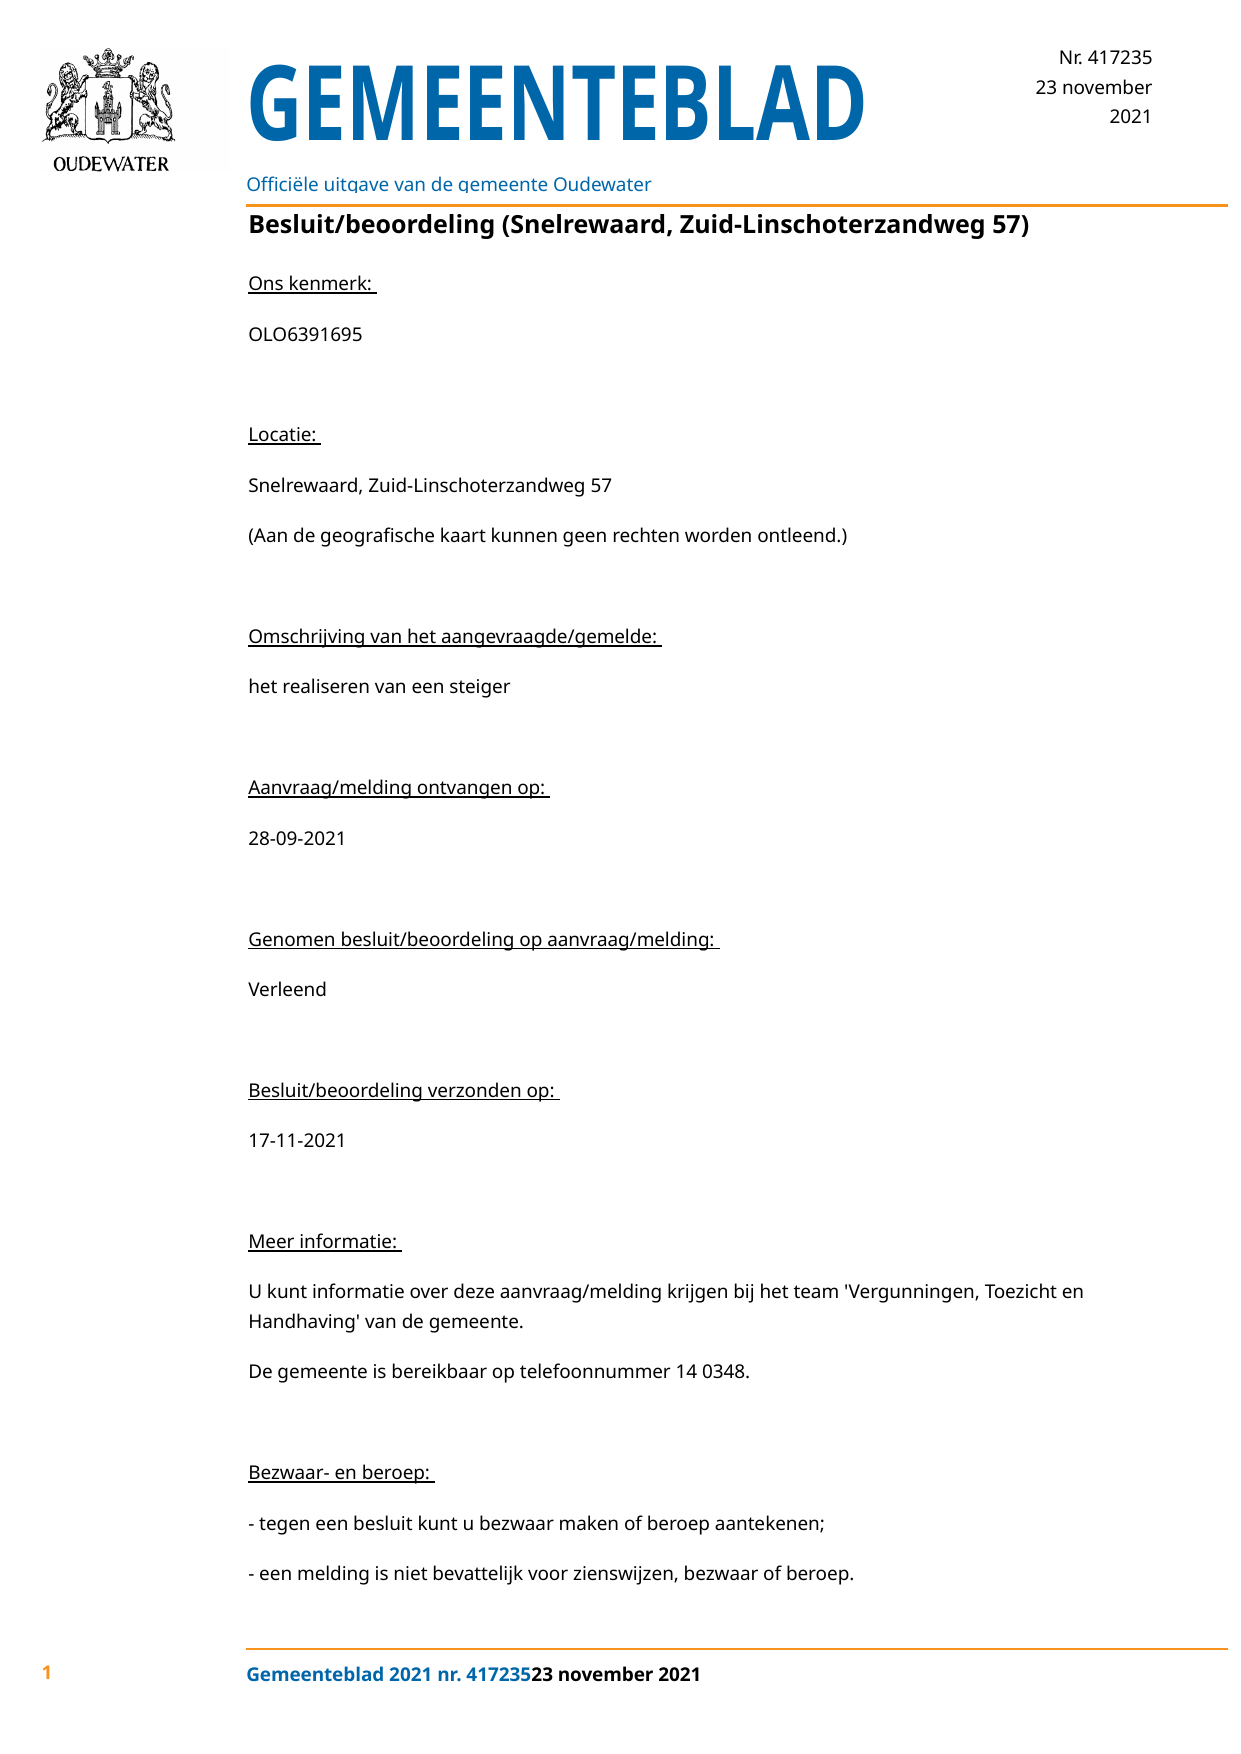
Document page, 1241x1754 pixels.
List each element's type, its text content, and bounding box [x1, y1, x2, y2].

text (Aan de geografische kaart kunnen geen rechten worden ontleend.) [248, 522, 1152, 548]
text - een melding is niet bevattelijk voor zienswijzen, bezwaar of beroep. [248, 1560, 1152, 1586]
text - tegen een besluit kunt u bezwaar maken of beroep aantekenen; [248, 1510, 1152, 1536]
text Bezwaar- en beroep: [248, 1459, 1152, 1485]
picture [41, 47, 231, 172]
text Ons kenmerk: [248, 270, 1152, 296]
text U kunt informatie over deze aanvraag/melding krijgen bij het team 'Vergunningen, Toezicht en Handhaving' van de gemeente. [248, 1279, 1152, 1334]
text 17-11-2021 [248, 1127, 1152, 1153]
text Verleend [248, 976, 1152, 1002]
text Genomen besluit/beoordeling op aanvraag/melding: [248, 926, 1152, 951]
text Besluit/beoordeling verzonden op: [248, 1077, 1152, 1103]
text OLO6391695 [248, 321, 1152, 346]
text het realiseren van een steiger [248, 674, 1152, 699]
text Meer informatie: [248, 1228, 1152, 1254]
text Snelrewaard, Zuid-Linschoterzandweg 57 [248, 472, 1152, 498]
text De gemeente is bereikbaar op telefoonnummer 14 0348. [248, 1359, 1152, 1384]
text Locatie: [248, 422, 1152, 447]
text 28-09-2021 [248, 825, 1152, 851]
text Omschrijving van het aangevraagde/gemelde: [248, 623, 1152, 649]
text Besluit/beoordeling (Snelrewaard, Zuid-Linschoterzandweg 57) [248, 207, 1152, 241]
text Aanvraag/melding ontvangen op: [248, 774, 1152, 800]
